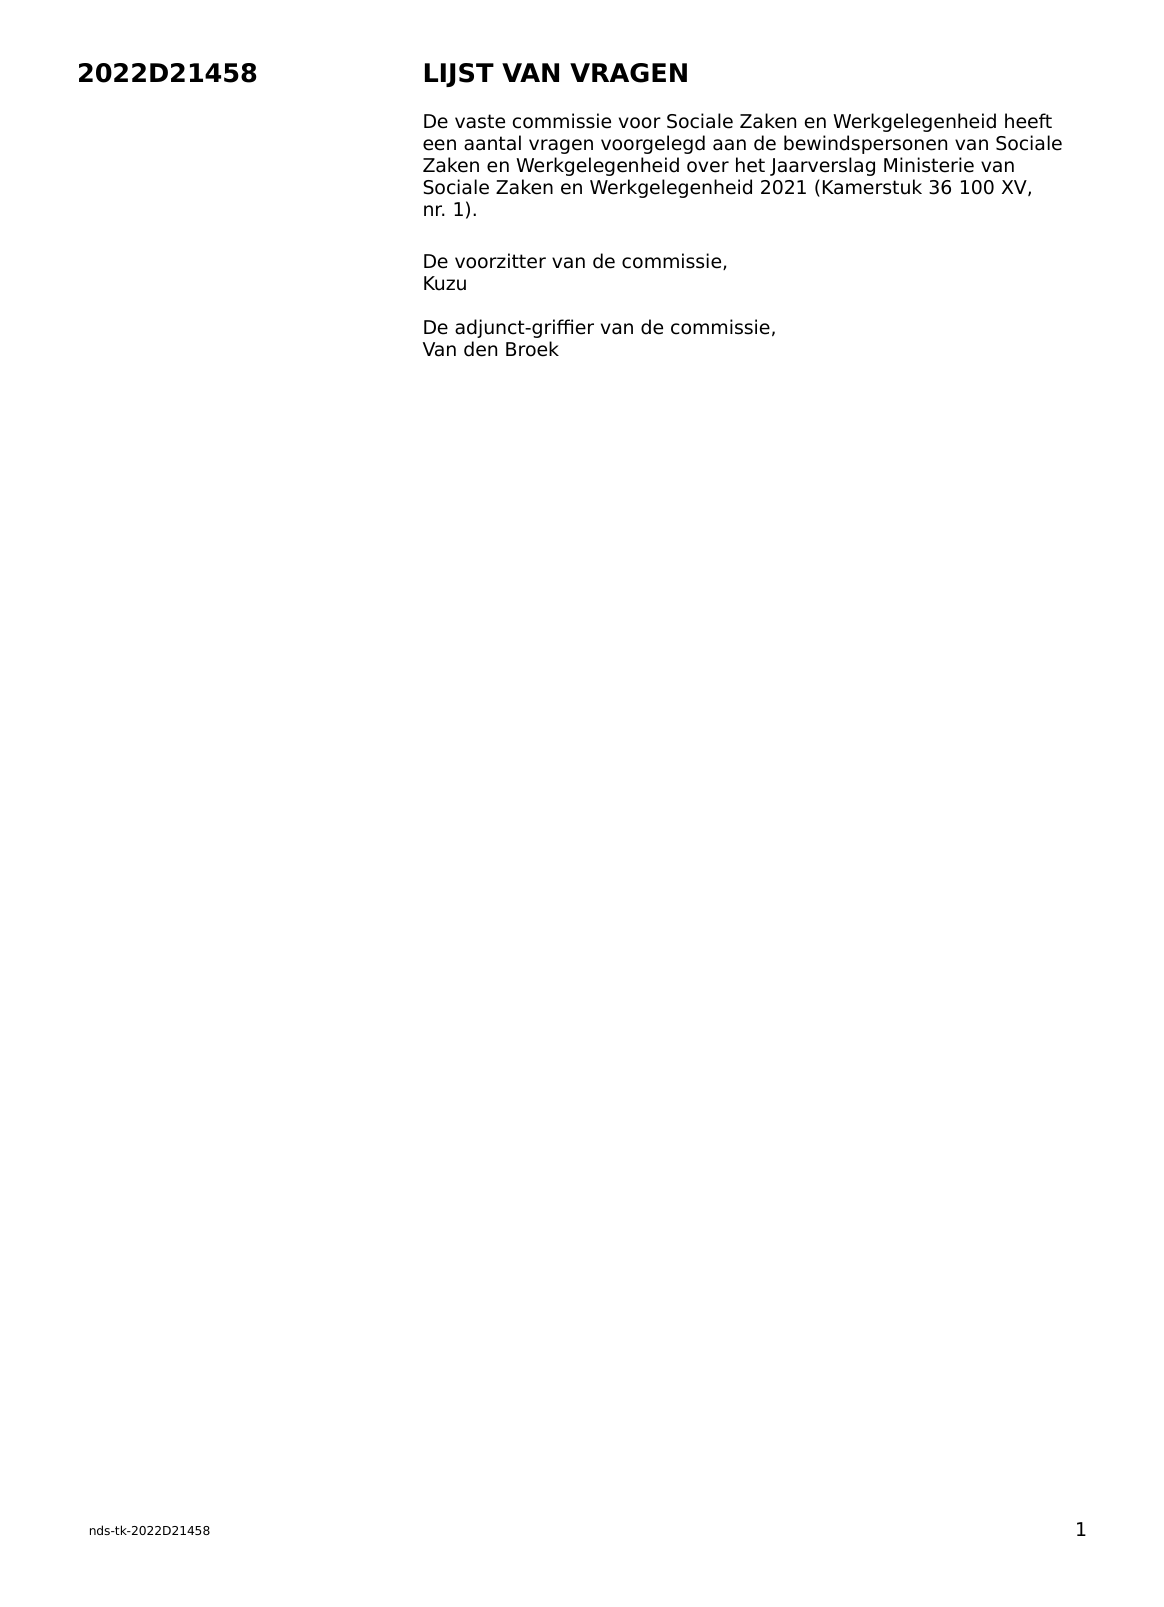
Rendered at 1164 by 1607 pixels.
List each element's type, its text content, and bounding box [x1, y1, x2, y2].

text 2022D21458 LIJST VAN VRAGEN [77, 59, 1087, 89]
text De adjunct-griffier van de commissie, Van den Broek [422, 317, 1087, 361]
text De vaste commissie voor Sociale Zaken en Werkgelegenheid heeft een aantal vragen voorgelegd aan de bewindspersonen van Sociale Zaken en Werkgelegenheid over het Jaarverslag Ministerie van Sociale Zaken en Werkgelegenheid 2021 (Kamerstuk 36 100 XV, nr. 1). [422, 111, 1087, 221]
text nds-tk-2022D21458 [88, 1524, 323, 1538]
text De voorzitter van de commissie, Kuzu [422, 251, 1087, 295]
